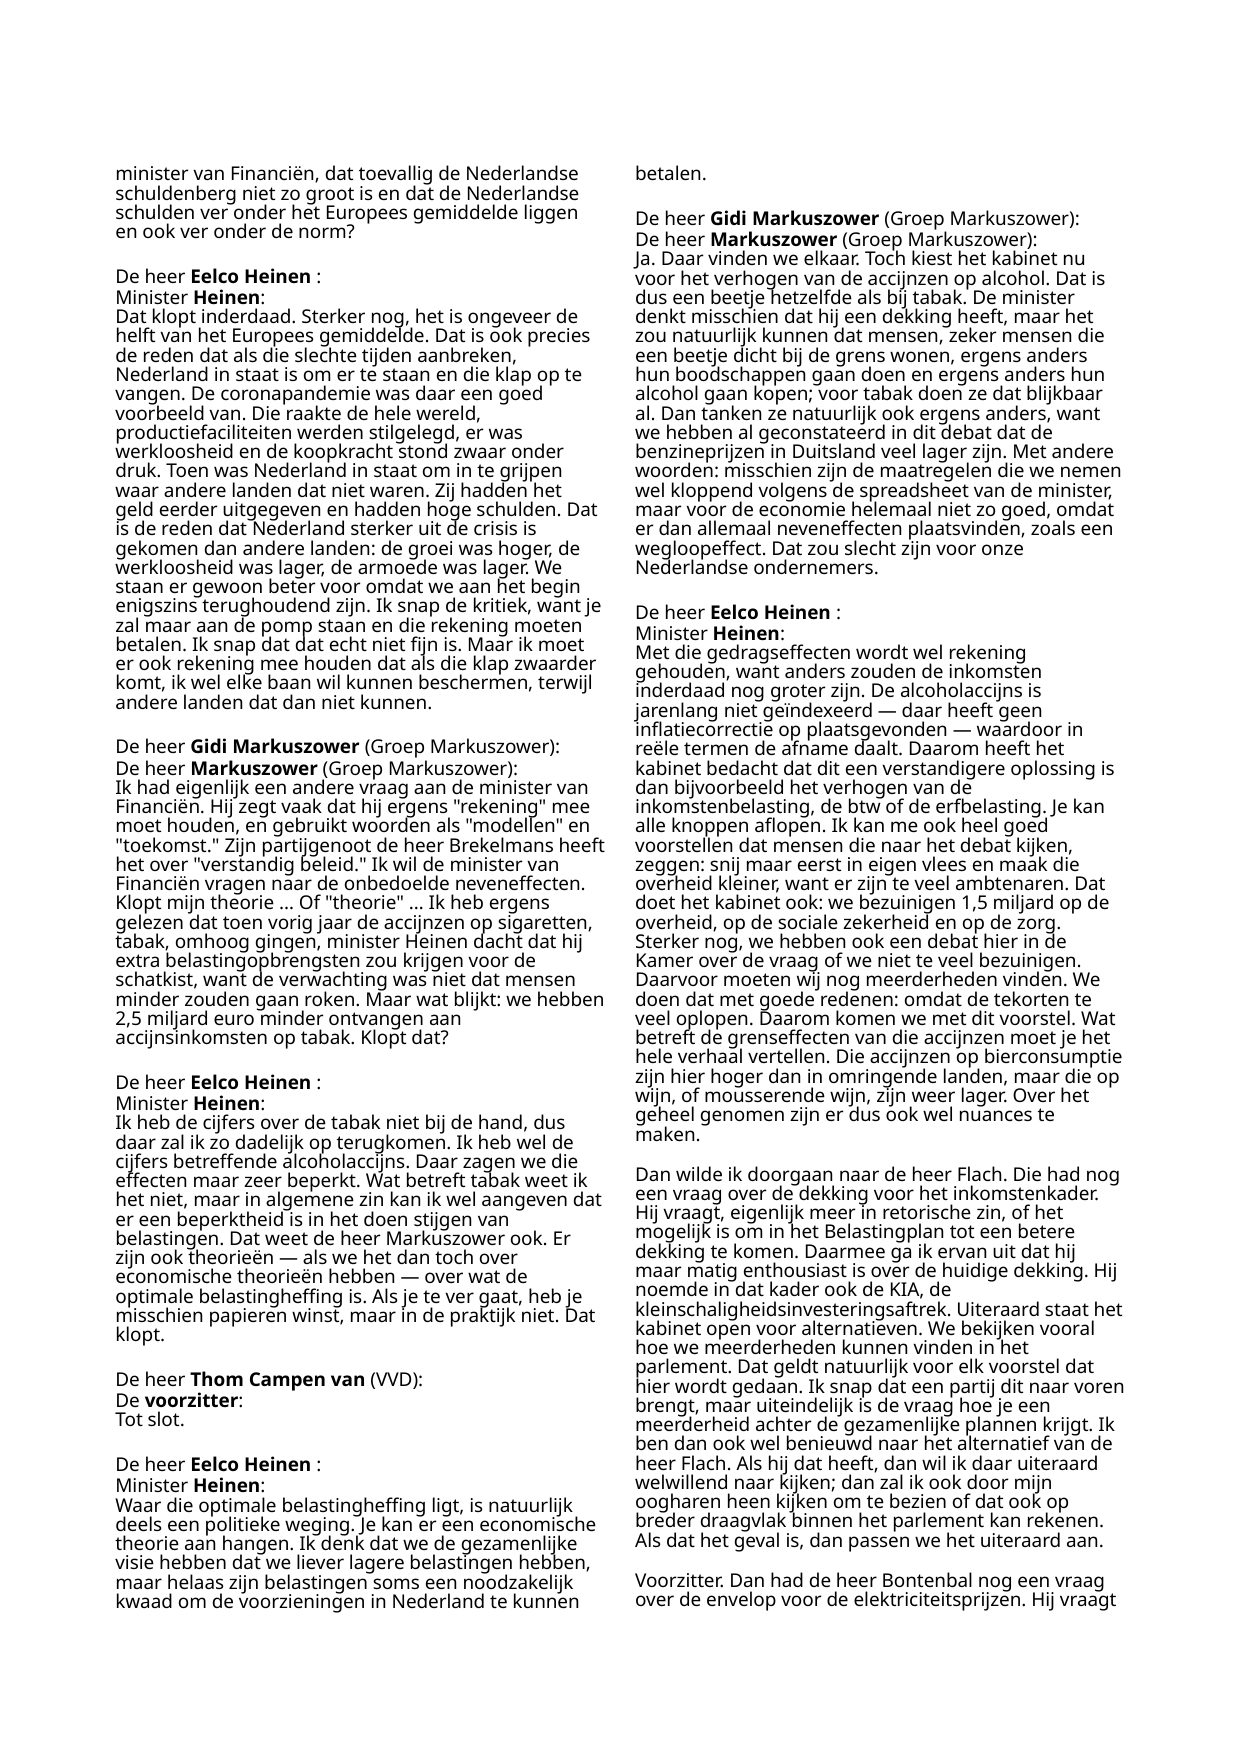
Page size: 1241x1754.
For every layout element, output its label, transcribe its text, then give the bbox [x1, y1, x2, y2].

text Minister Heinen: [635, 624, 1125, 644]
text Minister Heinen: [115, 1477, 605, 1497]
text Ik had eigenlijk een andere vraag aan de minister van Financiën. Hij zegt vaak dat hij ergens "rekening" mee moet houden, en gebruikt woorden als "modellen" en "toekomst." Zijn partijgenoot de heer Brekelmans heeft het over "verstandig beleid." Ik wil de minister van Financiën vragen naar de onbedoelde neveneffecten. Klopt mijn theorie … Of "theorie" … Ik heb ergens gelezen dat toen vorig jaar de accijnzen op sigaretten, tabak, omhoog gingen, minister Heinen dacht dat hij extra belastingopbrengsten zou krijgen voor de schatkist, want de verwachting was niet dat mensen minder zouden gaan roken. Maar wat blijkt: we hebben 2,5 miljard euro minder ontvangen aan accijnsinkomsten op tabak. Klopt dat? [115, 779, 605, 1048]
text De heer Thom Campen van (VVD): [115, 1366, 605, 1392]
text De voorzitter: [115, 1392, 605, 1411]
text De heer Eelco Heinen : [115, 263, 605, 289]
text De heer Markuszower (Groep Markuszower): [635, 231, 1125, 250]
text De heer Gidi Markuszower (Groep Markuszower): [635, 205, 1125, 231]
text Voorzitter. Dan had de heer Bontenbal nog een vraag over de envelop voor de elektriciteitsprijzen. Hij vraagt [635, 1572, 1125, 1610]
text Minister Heinen: [115, 1095, 605, 1114]
text Ik heb de cijfers over de tabak niet bij de hand, dus daar zal ik zo dadelijk op terugkomen. Ik heb wel de cijfers betreffende alcoholaccijns. Daar zagen we die effecten maar zeer beperkt. Wat betreft tabak weet ik het niet, maar in algemene zin kan ik wel aangeven dat er een beperktheid is in het doen stijgen van belastingen. Dat weet de heer Markuszower ook. Er zijn ook theorieën — als we het dan toch over economische theorieën hebben — over wat de optimale belastingheffing is. Als je te ver gaat, heb je misschien papieren winst, maar in de praktijk niet. Dat klopt. [115, 1114, 605, 1346]
text De heer Eelco Heinen : [115, 1069, 605, 1095]
text De heer Markuszower (Groep Markuszower): [115, 759, 605, 779]
text De heer Eelco Heinen : [115, 1452, 605, 1477]
text minister van Financiën, dat toevallig de Nederlandse schuldenberg niet zo groot is en dat de Nederlandse schulden ver onder het Europees gemiddelde liggen en ook ver onder de norm? [115, 165, 605, 242]
text betalen. [635, 165, 1125, 184]
text Ja. Daar vinden we elkaar. Toch kiest het kabinet nu voor het verhogen van de accijnzen op alcohol. Dat is dus een beetje hetzelfde als bij tabak. De minister denkt misschien dat hij een dekking heeft, maar het zou natuurlijk kunnen dat mensen, zeker mensen die een beetje dicht bij de grens wonen, ergens anders hun boodschappen gaan doen en ergens anders hun alcohol gaan kopen; voor tabak doen ze dat blijkbaar al. Dan tanken ze natuurlijk ook ergens anders, want we hebben al geconstateerd in dit debat dat de benzineprijzen in Duitsland veel lager zijn. Met andere woorden: misschien zijn de maatregelen die we nemen wel kloppend volgens de spreadsheet van de minister, maar voor de economie helemaal niet zo goed, omdat er dan allemaal neveneffecten plaatsvinden, zoals een wegloopeffect. Dat zou slecht zijn voor onze Nederlandse ondernemers. [635, 250, 1125, 578]
text Dat klopt inderdaad. Sterker nog, het is ongeveer de helft van het Europees gemiddelde. Dat is ook precies de reden dat als die slechte tijden aanbreken, Nederland in staat is om er te staan en die klap op te vangen. De coronapandemie was daar een goed voorbeeld van. Die raakte de hele wereld, productiefaciliteiten werden stilgelegd, er was werkloosheid en de koopkracht stond zwaar onder druk. Toen was Nederland in staat om in te grijpen waar andere landen dat niet waren. Zij hadden het geld eerder uitgegeven en hadden hoge schulden. Dat is de reden dat Nederland sterker uit de crisis is gekomen dan andere landen: de groei was hoger, de werkloosheid was lager, de armoede was lager. We staan er gewoon beter voor omdat we aan het begin enigszins terughoudend zijn. Ik snap de kritiek, want je zal maar aan de pomp staan en die rekening moeten betalen. Ik snap dat dat echt niet fijn is. Maar ik moet er ook rekening mee houden dat als die klap zwaarder komt, ik wel elke baan wil kunnen beschermen, terwijl andere landen dat dan niet kunnen. [115, 308, 605, 713]
text Waar die optimale belastingheffing ligt, is natuurlijk deels een politieke weging. Je kan er een economische theorie aan hangen. Ik denk dat we de gezamenlijke visie hebben dat we liever lagere belastingen hebben, maar helaas zijn belastingen soms een noodzakelijk kwaad om de voorzieningen in Nederland te kunnen [115, 1497, 605, 1612]
text Met die gedragseffecten wordt wel rekening gehouden, want anders zouden de inkomsten inderdaad nog groter zijn. De alcoholaccijns is jarenlang niet geïndexeerd — daar heeft geen inflatiecorrectie op plaatsgevonden — waardoor in reële termen de afname daalt. Daarom heeft het kabinet bedacht dat dit een verstandigere oplossing is dan bijvoorbeeld het verhogen van de inkomstenbelasting, de btw of de erfbelasting. Je kan alle knoppen aflopen. Ik kan me ook heel goed voorstellen dat mensen die naar het debat kijken, zeggen: snij maar eerst in eigen vlees en maak die overheid kleiner, want er zijn te veel ambtenaren. Dat doet het kabinet ook: we bezuinigen 1,5 miljard op de overheid, op de sociale zekerheid en op de zorg. Sterker nog, we hebben ook een debat hier in de Kamer over de vraag of we niet te veel bezuinigen. Daarvoor moeten wij nog meerderheden vinden. We doen dat met goede redenen: omdat de tekorten te veel oplopen. Daarom komen we met dit voorstel. Wat betreft de grenseffecten van die accijnzen moet je het hele verhaal vertellen. Die accijnzen op bierconsumptie zijn hier hoger dan in omringende landen, maar die op wijn, of mousserende wijn, zijn weer lager. Over het geheel genomen zijn er dus ook wel nuances te maken. [635, 644, 1125, 1145]
text Dan wilde ik doorgaan naar de heer Flach. Die had nog een vraag over de dekking voor het inkomstenkader. Hij vraagt, eigenlijk meer in retorische zin, of het mogelijk is om in het Belastingplan tot een betere dekking te komen. Daarmee ga ik ervan uit dat hij maar matig enthousiast is over de huidige dekking. Hij noemde in dat kader ook de KIA, de kleinschaligheidsinvesteringsaftrek. Uiteraard staat het kabinet open voor alternatieven. We bekijken vooral hoe we meerderheden kunnen vinden in het parlement. Dat geldt natuurlijk voor elk voorstel dat hier wordt gedaan. Ik snap dat een partij dit naar voren brengt, maar uiteindelijk is de vraag hoe je een meerderheid achter de gezamenlijke plannen krijgt. Ik ben dan ook wel benieuwd naar het alternatief van de heer Flach. Als hij dat heeft, dan wil ik daar uiteraard welwillend naar kijken; dan zal ik ook door mijn oogharen heen kijken om te bezien of dat ook op breder draagvlak binnen het parlement kan rekenen. Als dat het geval is, dan passen we het uiteraard aan. [635, 1166, 1125, 1551]
text De heer Eelco Heinen : [635, 599, 1125, 624]
text Tot slot. [115, 1411, 605, 1431]
text Minister Heinen: [115, 289, 605, 308]
text De heer Gidi Markuszower (Groep Markuszower): [115, 734, 605, 759]
